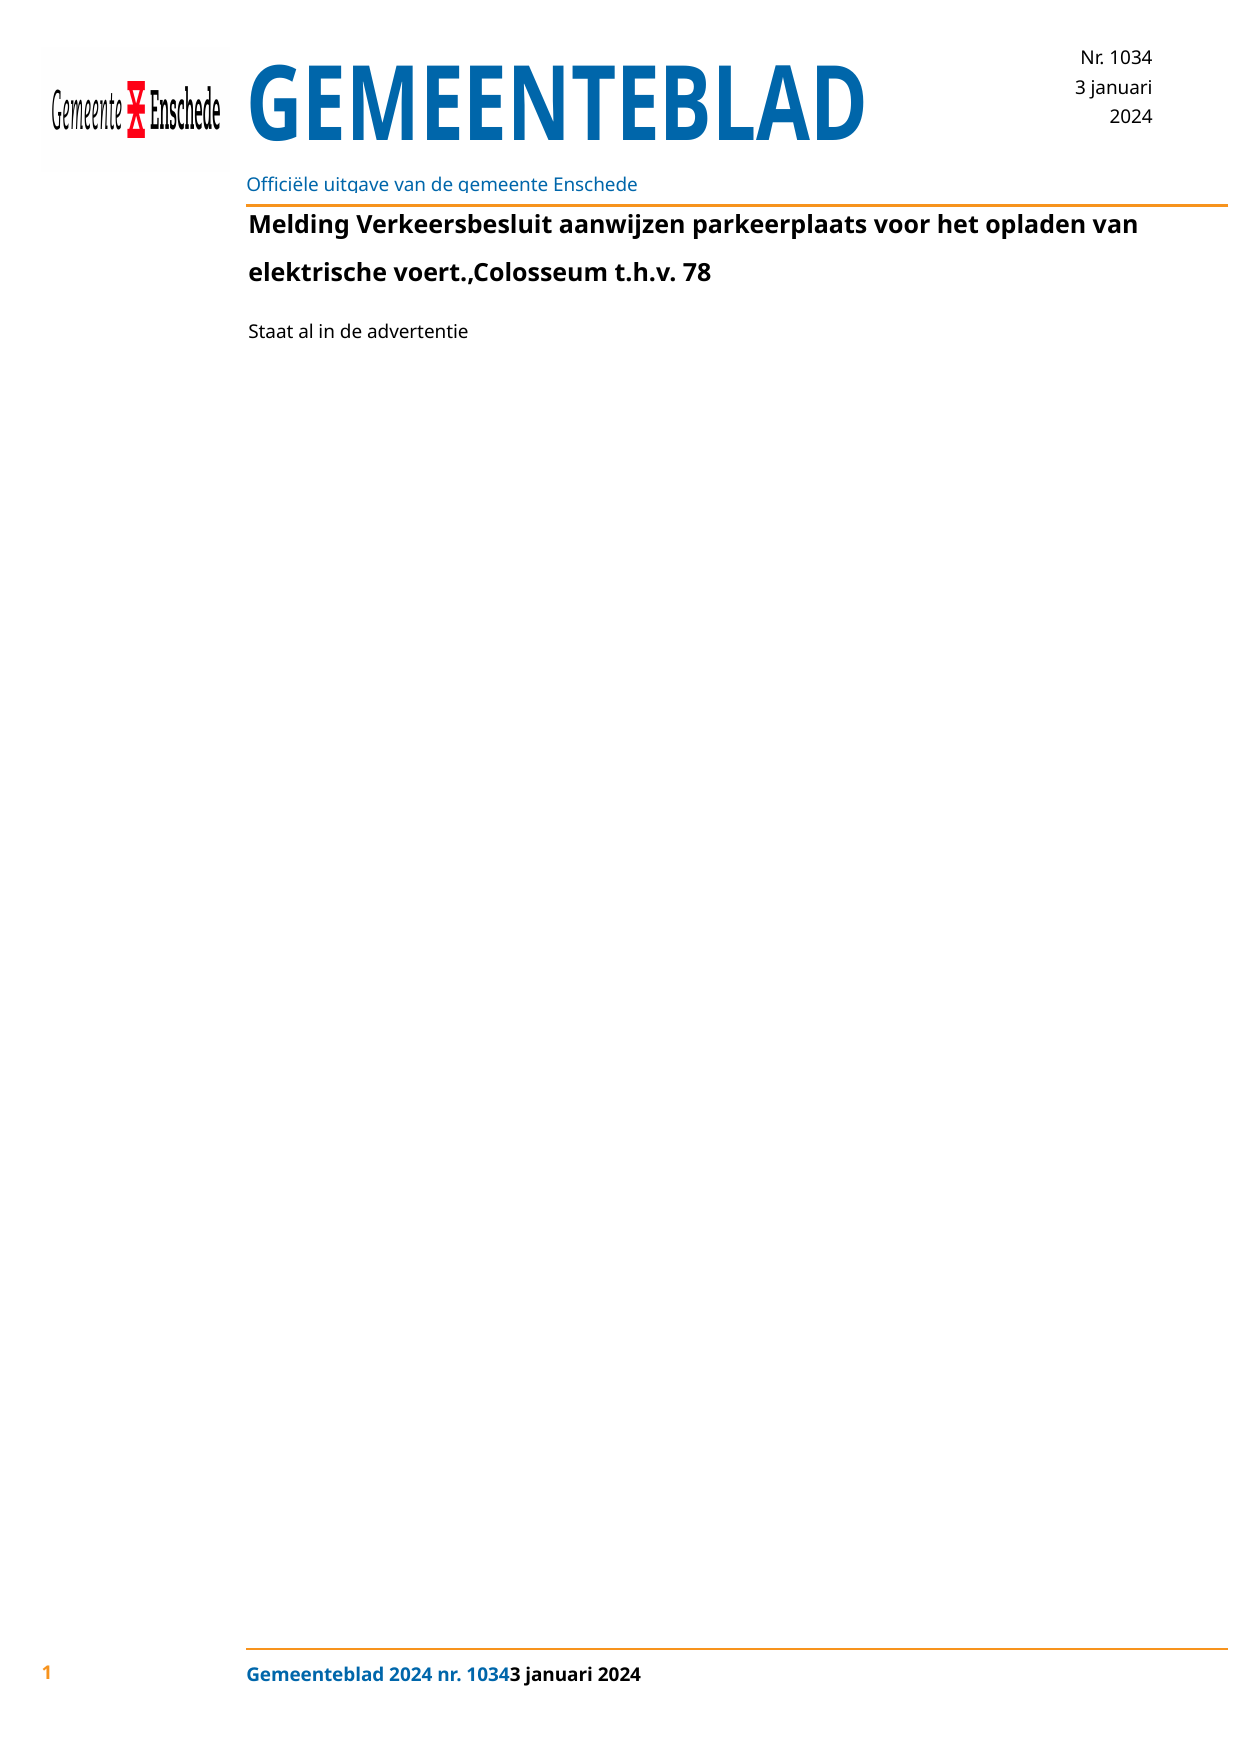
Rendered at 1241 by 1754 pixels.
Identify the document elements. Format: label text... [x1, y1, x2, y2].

picture [41, 47, 231, 172]
text Staat al in de advertentie [248, 318, 1152, 344]
text Melding Verkeersbesluit aanwijzen parkeerplaats voor het opladen van elektrische voert.,Colosseum t.h.v. 78 [248, 207, 1152, 288]
